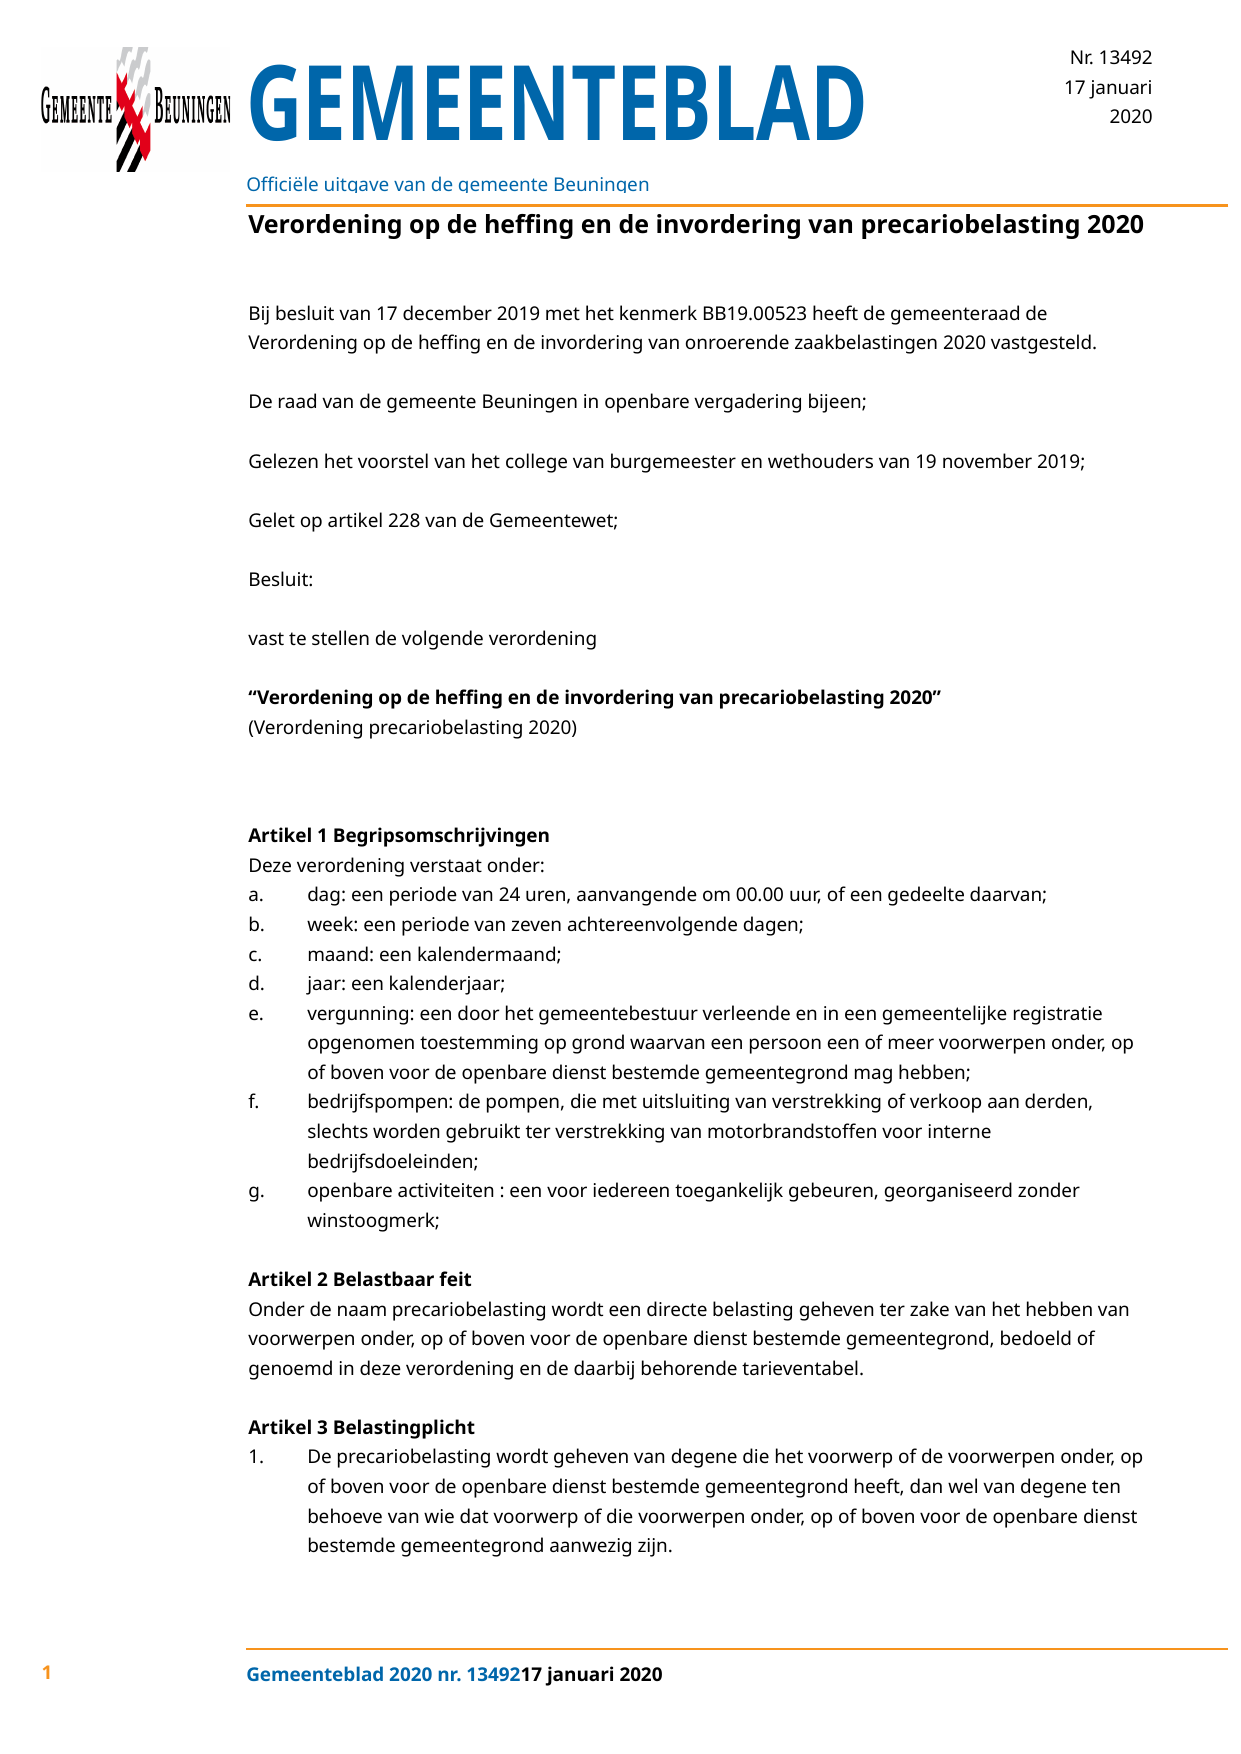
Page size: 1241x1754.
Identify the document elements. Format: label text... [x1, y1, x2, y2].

list dag: een periode van 24 uren, aanvangende om 00.00 uur, of een gedeelte daarvan; [248, 882, 1152, 907]
text Artikel 1 Begripsomschrijvingen [248, 822, 1152, 848]
text Artikel 3 Belastingplicht [248, 1414, 1152, 1440]
list jaar: een kalenderjaar; [248, 970, 1152, 996]
list week: een periode van zeven achtereenvolgende dagen; [248, 911, 1152, 937]
text Verordening op de heffing en de invordering van precariobelasting 2020 [248, 207, 1152, 241]
text Besluit: [248, 566, 1152, 592]
text Gelezen het voorstel van het college van burgemeester en wethouders van 19 november 2019; [248, 448, 1152, 473]
text (Verordening precariobelasting 2020) [248, 714, 1152, 740]
text Bij besluit van 17 december 2019 met het kenmerk BB19.00523 heeft de gemeenteraad de Verordening op de heffing en de invordering van onroerende zaakbelastingen 2020 vastgesteld. [248, 300, 1152, 355]
text Gelet op artikel 228 van de Gemeentewet; [248, 507, 1152, 533]
list openbare activiteiten : een voor iedereen toegankelijk gebeuren, georganiseerd zonder winstoogmerk; [248, 1177, 1152, 1233]
picture [41, 47, 231, 172]
text vast te stellen de volgende verordening [248, 625, 1152, 651]
text Onder de naam precariobelasting wordt een directe belasting geheven ter zake van het hebben van voorwerpen onder, op of boven voor de openbare dienst bestemde gemeentegrond, bedoeld of genoemd in deze verordening en de daarbij behorende tarieventabel. [248, 1296, 1152, 1381]
text De raad van de gemeente Beuningen in openbare vergadering bijeen; [248, 389, 1152, 414]
list De precariobelasting wordt geheven van degene die het voorwerp of de voorwerpen onder, op of boven voor de openbare dienst bestemde gemeentegrond heeft, dan wel van degene ten behoeve van wie dat voorwerp of die voorwerpen onder, op of boven voor de openbare dienst bestemde gemeentegrond aanwezig zijn. [248, 1444, 1152, 1558]
list bedrijfspompen: de pompen, die met uitsluiting van verstrekking of verkoop aan derden, slechts worden gebruikt ter verstrekking van motorbrandstoffen voor interne bedrijfsdoeleinden; [248, 1089, 1152, 1174]
list vergunning: een door het gemeentebestuur verleende en in een gemeentelijke registratie opgenomen toestemming op grond waarvan een persoon een of meer voorwerpen onder, op of boven voor de openbare dienst bestemde gemeentegrond mag hebben; [248, 1000, 1152, 1085]
text “Verordening op de heffing en de invordering van precariobelasting 2020” [248, 684, 1152, 710]
text Artikel 2 Belastbaar feit [248, 1266, 1152, 1292]
text Deze verordening verstaat onder: [248, 852, 1152, 878]
list maand: een kalendermaand; [248, 941, 1152, 967]
